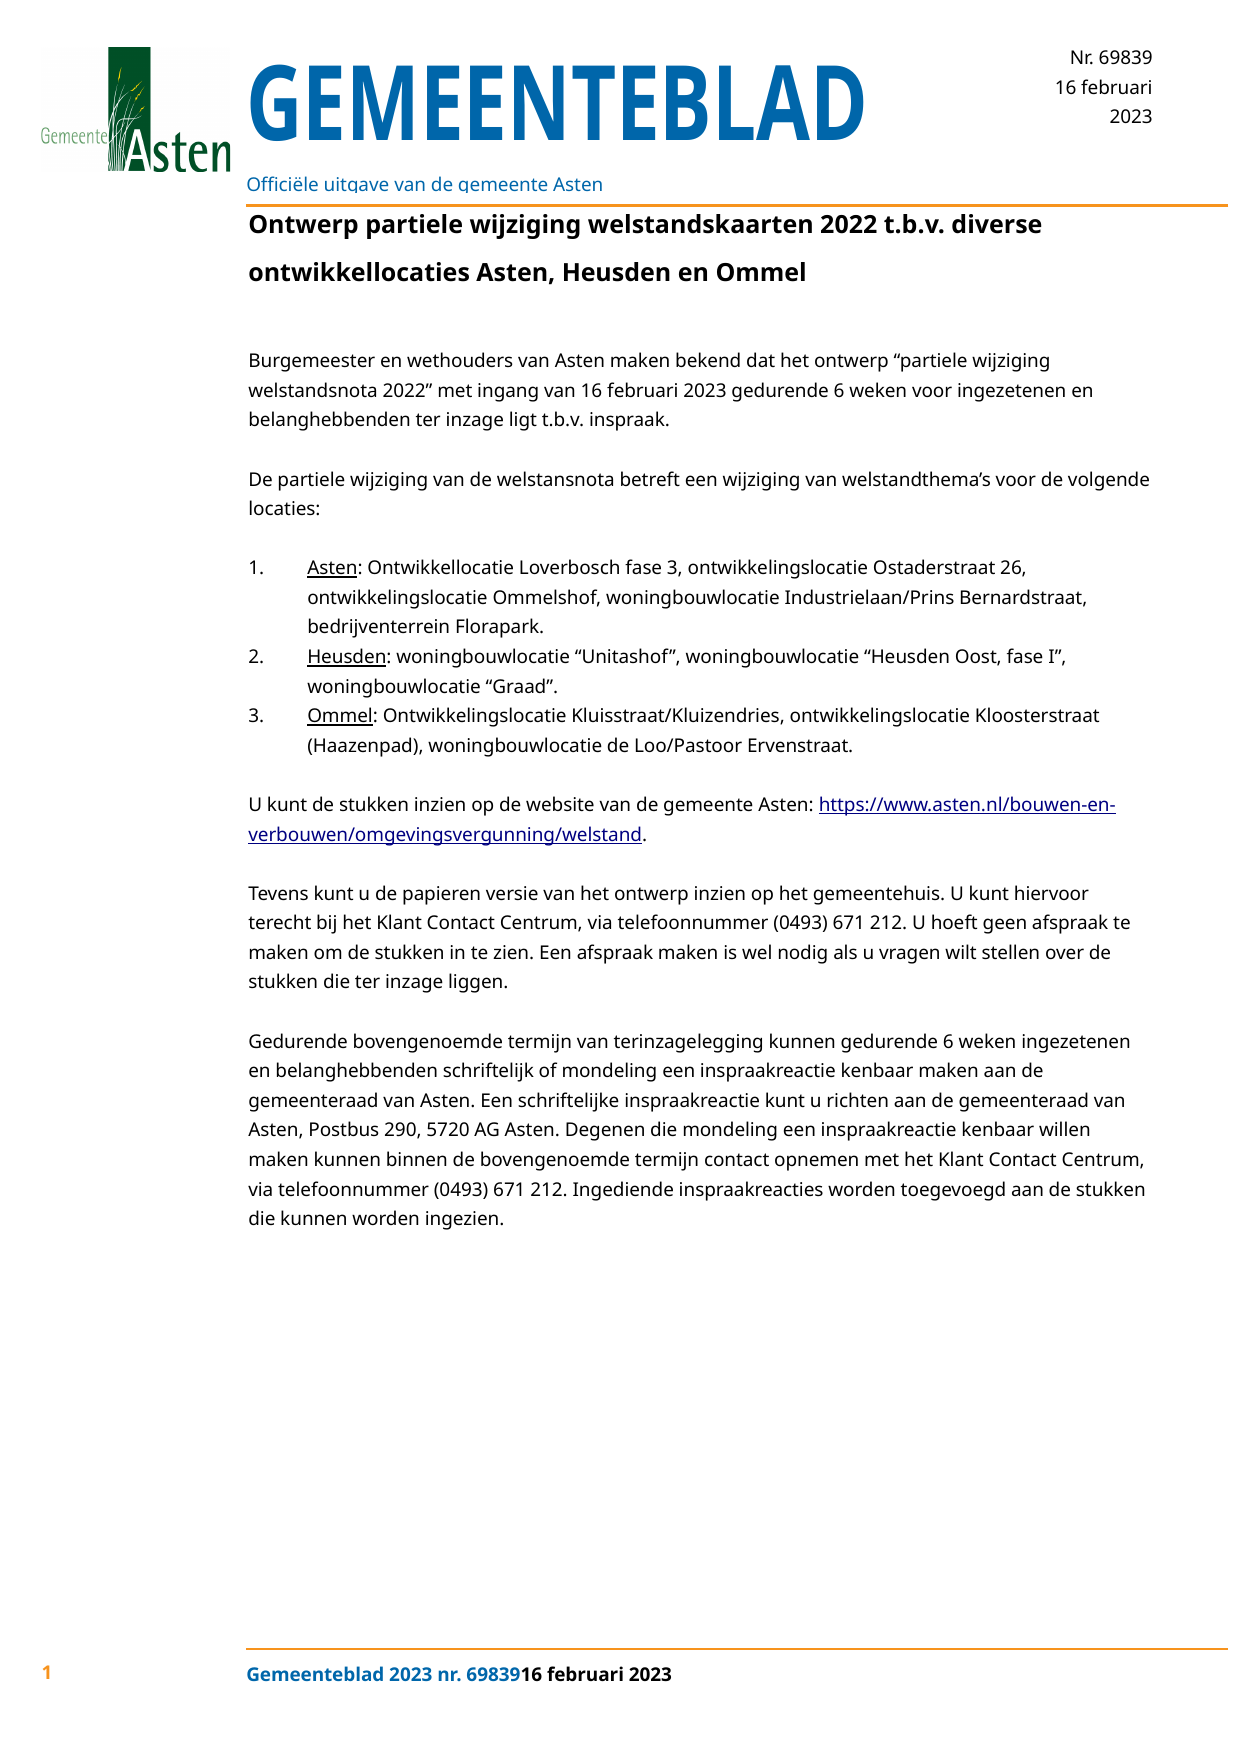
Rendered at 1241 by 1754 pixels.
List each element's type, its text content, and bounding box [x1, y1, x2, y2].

text De partiele wijziging van de welstansnota betreft een wijziging van welstandthema’s voor de volgende locaties: [248, 466, 1152, 521]
text Burgemeester en wethouders van Asten maken bekend dat het ontwerp “partiele wijziging welstandsnota 2022” met ingang van 16 februari 2023 gedurende 6 weken voor ingezetenen en belanghebbenden ter inzage ligt t.b.v. inspraak. [248, 347, 1152, 432]
list Asten: Ontwikkellocatie Loverbosch fase 3, ontwikkelingslocatie Ostaderstraat 26, ontwikkelingslocatie Ommelshof, woningbouwlocatie Industrielaan/Prins Bernardstraat, bedrijventerrein Florapark. [248, 554, 1152, 639]
picture [41, 47, 231, 172]
list Ommel: Ontwikkelingslocatie Kluisstraat/Kluizendries, ontwikkelingslocatie Kloosterstraat (Haazenpad), woningbouwlocatie de Loo/Pastoor Ervenstraat. [248, 702, 1152, 758]
text Tevens kunt u de papieren versie van het ontwerp inzien op het gemeentehuis. U kunt hiervoor terecht bij het Klant Contact Centrum, via telefoonnummer (0493) 671 212. U hoeft geen afspraak te maken om de stukken in te zien. Een afspraak maken is wel nodig als u vragen wilt stellen over de stukken die ter inzage liggen. [248, 880, 1152, 994]
text Ontwerp partiele wijziging welstandskaarten 2022 t.b.v. diverse ontwikkellocaties Asten, Heusden en Ommel [248, 207, 1152, 288]
list Heusden: woningbouwlocatie “Unitashof”, woningbouwlocatie “Heusden Oost, fase I”, woningbouwlocatie “Graad”. [248, 643, 1152, 699]
text U kunt de stukken inzien op de website van de gemeente Asten: https://www.asten.nl/bouwen-en-verbouwen/omgevingsvergunning/welstand. [248, 791, 1152, 847]
text Gedurende bovengenoemde termijn van terinzagelegging kunnen gedurende 6 weken ingezetenen en belanghebbenden schriftelijk of mondeling een inspraakreactie kenbaar maken aan de gemeenteraad van Asten. Een schriftelijke inspraakreactie kunt u richten aan de gemeenteraad van Asten, Postbus 290, 5720 AG Asten. Degenen die mondeling een inspraakreactie kenbaar willen maken kunnen binnen de bovengenoemde termijn contact opnemen met het Klant Contact Centrum, via telefoonnummer (0493) 671 212. Ingediende inspraakreacties worden toegevoegd aan de stukken die kunnen worden ingezien. [248, 1028, 1152, 1231]
